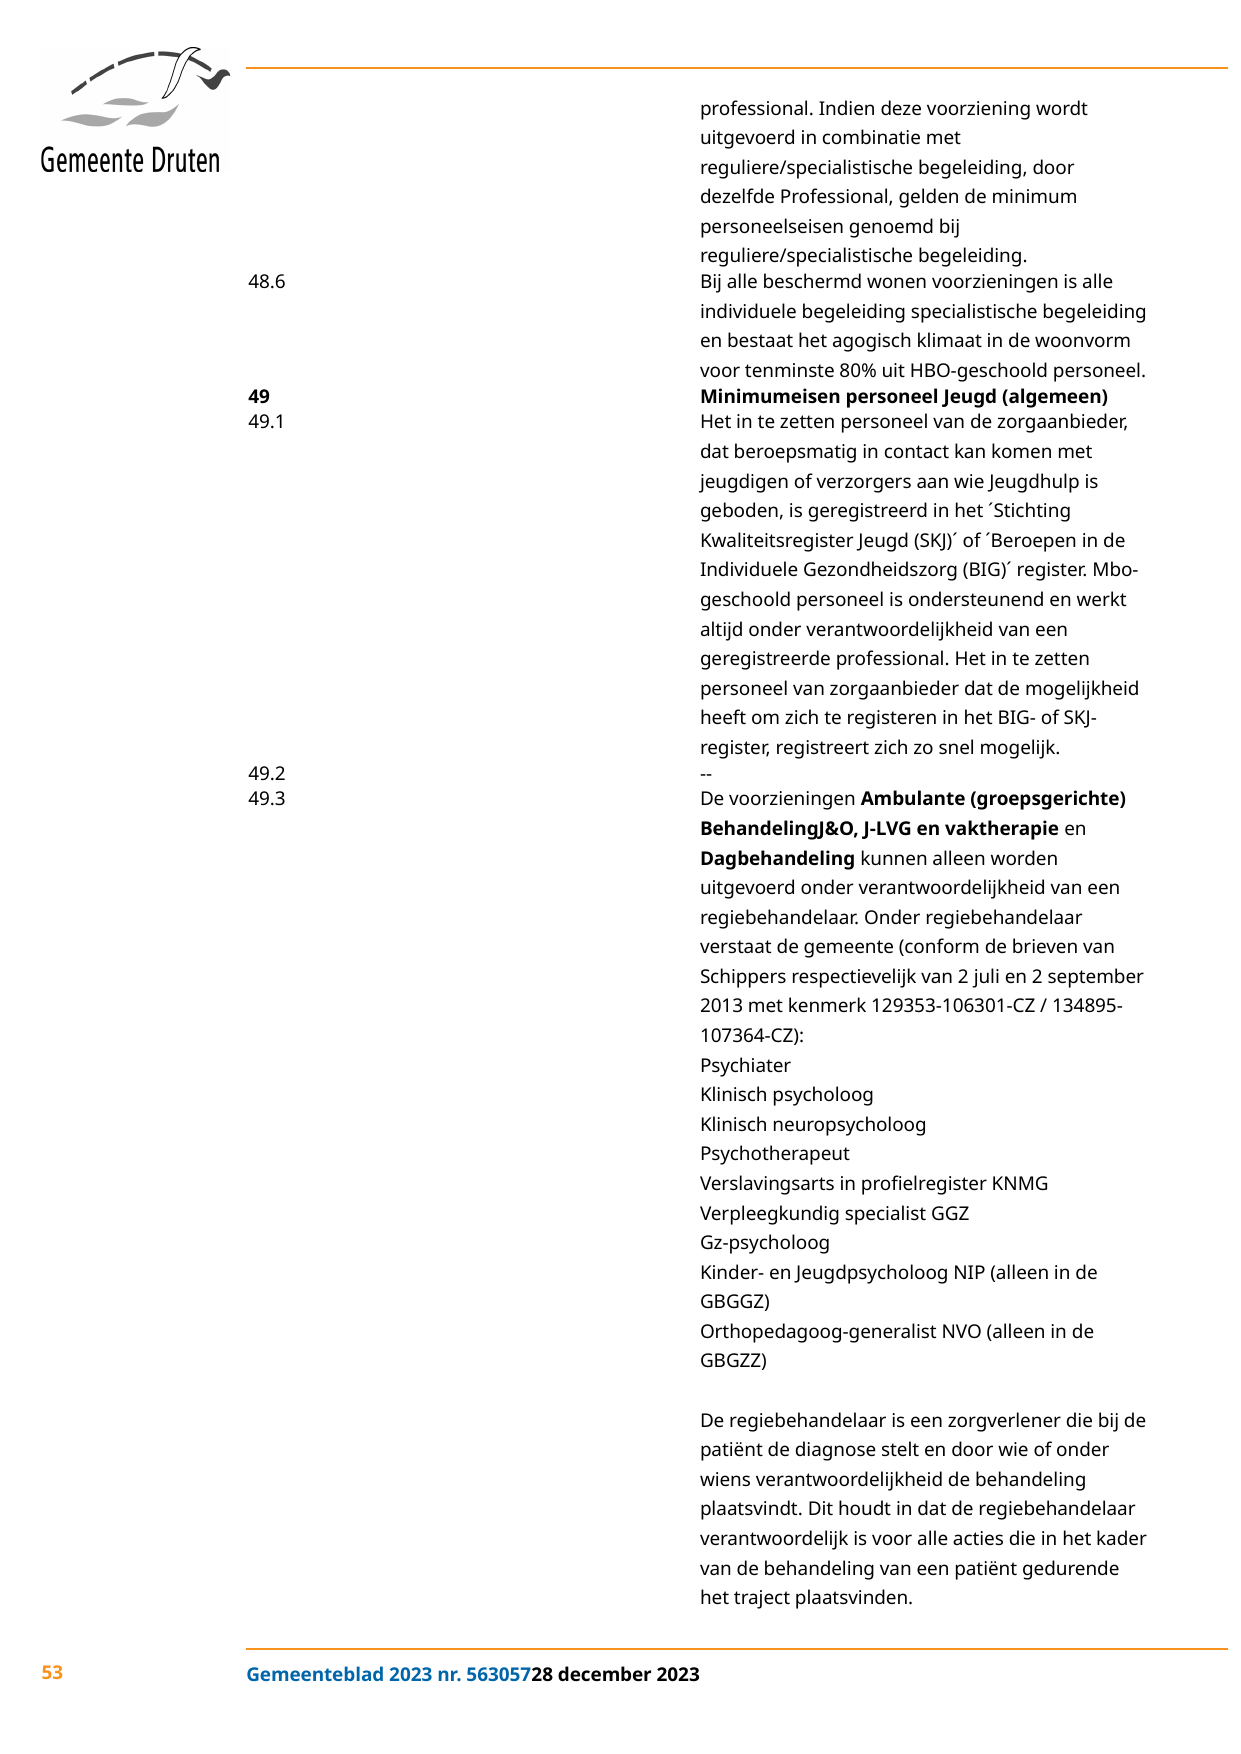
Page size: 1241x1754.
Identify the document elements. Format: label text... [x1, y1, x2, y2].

table_cell [248, 95, 700, 268]
table_cell Bij alle beschermd wonen voorzieningen is alle individuele begeleiding specialistische begeleiding en bestaat het agogisch klimaat in de woonvorm voor tenminste 80% uit HBO-geschoold personeel. [700, 269, 1152, 383]
table_cell 49.1 [248, 409, 700, 760]
picture [41, 47, 231, 172]
table_cell Minimumeisen personeel Jeugd (algemeen) [700, 383, 1152, 409]
table_cell 49.2 [248, 760, 700, 786]
table_cell professional. Indien deze voorziening wordt uitgevoerd in combinatie met reguliere/specialistische begeleiding, door dezelfde Professional, gelden de minimum personeelseisen genoemd bij reguliere/specialistische begeleiding. [700, 95, 1152, 268]
table_cell 49.3 [248, 786, 700, 1610]
table_cell -- [700, 760, 1152, 786]
table_cell 49 [248, 383, 700, 409]
table_cell De voorzieningen Ambulante (groepsgerichte) BehandelingJ&O, J-LVG en vaktherapie en Dagbehandeling kunnen alleen worden uitgevoerd onder verantwoordelijkheid van een regiebehandelaar. Onder regiebehandelaar verstaat de gemeente (conform de brieven van Schippers respectievelijk van 2 juli en 2 september 2013 met kenmerk 129353-106301-CZ / 134895-107364-CZ): Psychiater Klinisch psycholoog Klinisch neuropsycholoog Psychotherapeut Verslavingsarts in profielregister KNMG Verpleegkundig specialist GGZ Gz-psycholoog Kinder- en Jeugdpsycholoog NIP (alleen in de GBGGZ) Orthopedagoog-generalist NVO (alleen in de GBGZZ) De regiebehandelaar is een zorgverlener die bij de patiënt de diagnose stelt en door wie of onder wiens verantwoordelijkheid de behandeling plaatsvindt. Dit houdt in dat de regiebehandelaar verantwoordelijk is voor alle acties die in het kader van de behandeling van een patiënt gedurende het traject plaatsvinden. [700, 786, 1152, 1610]
table_cell 48.6 [248, 269, 700, 383]
table_cell Het in te zetten personeel van de zorgaanbieder, dat beroepsmatig in contact kan komen met jeugdigen of verzorgers aan wie Jeugdhulp is geboden, is geregistreerd in het ´Stichting Kwaliteitsregister Jeugd (SKJ)´ of ´Beroepen in de Individuele Gezondheidszorg (BIG)´ register. Mbo-geschoold personeel is ondersteunend en werkt altijd onder verantwoordelijkheid van een geregistreerde professional. Het in te zetten personeel van zorgaanbieder dat de mogelijkheid heeft om zich te registeren in het BIG- of SKJ-register, registreert zich zo snel mogelijk. [700, 409, 1152, 760]
